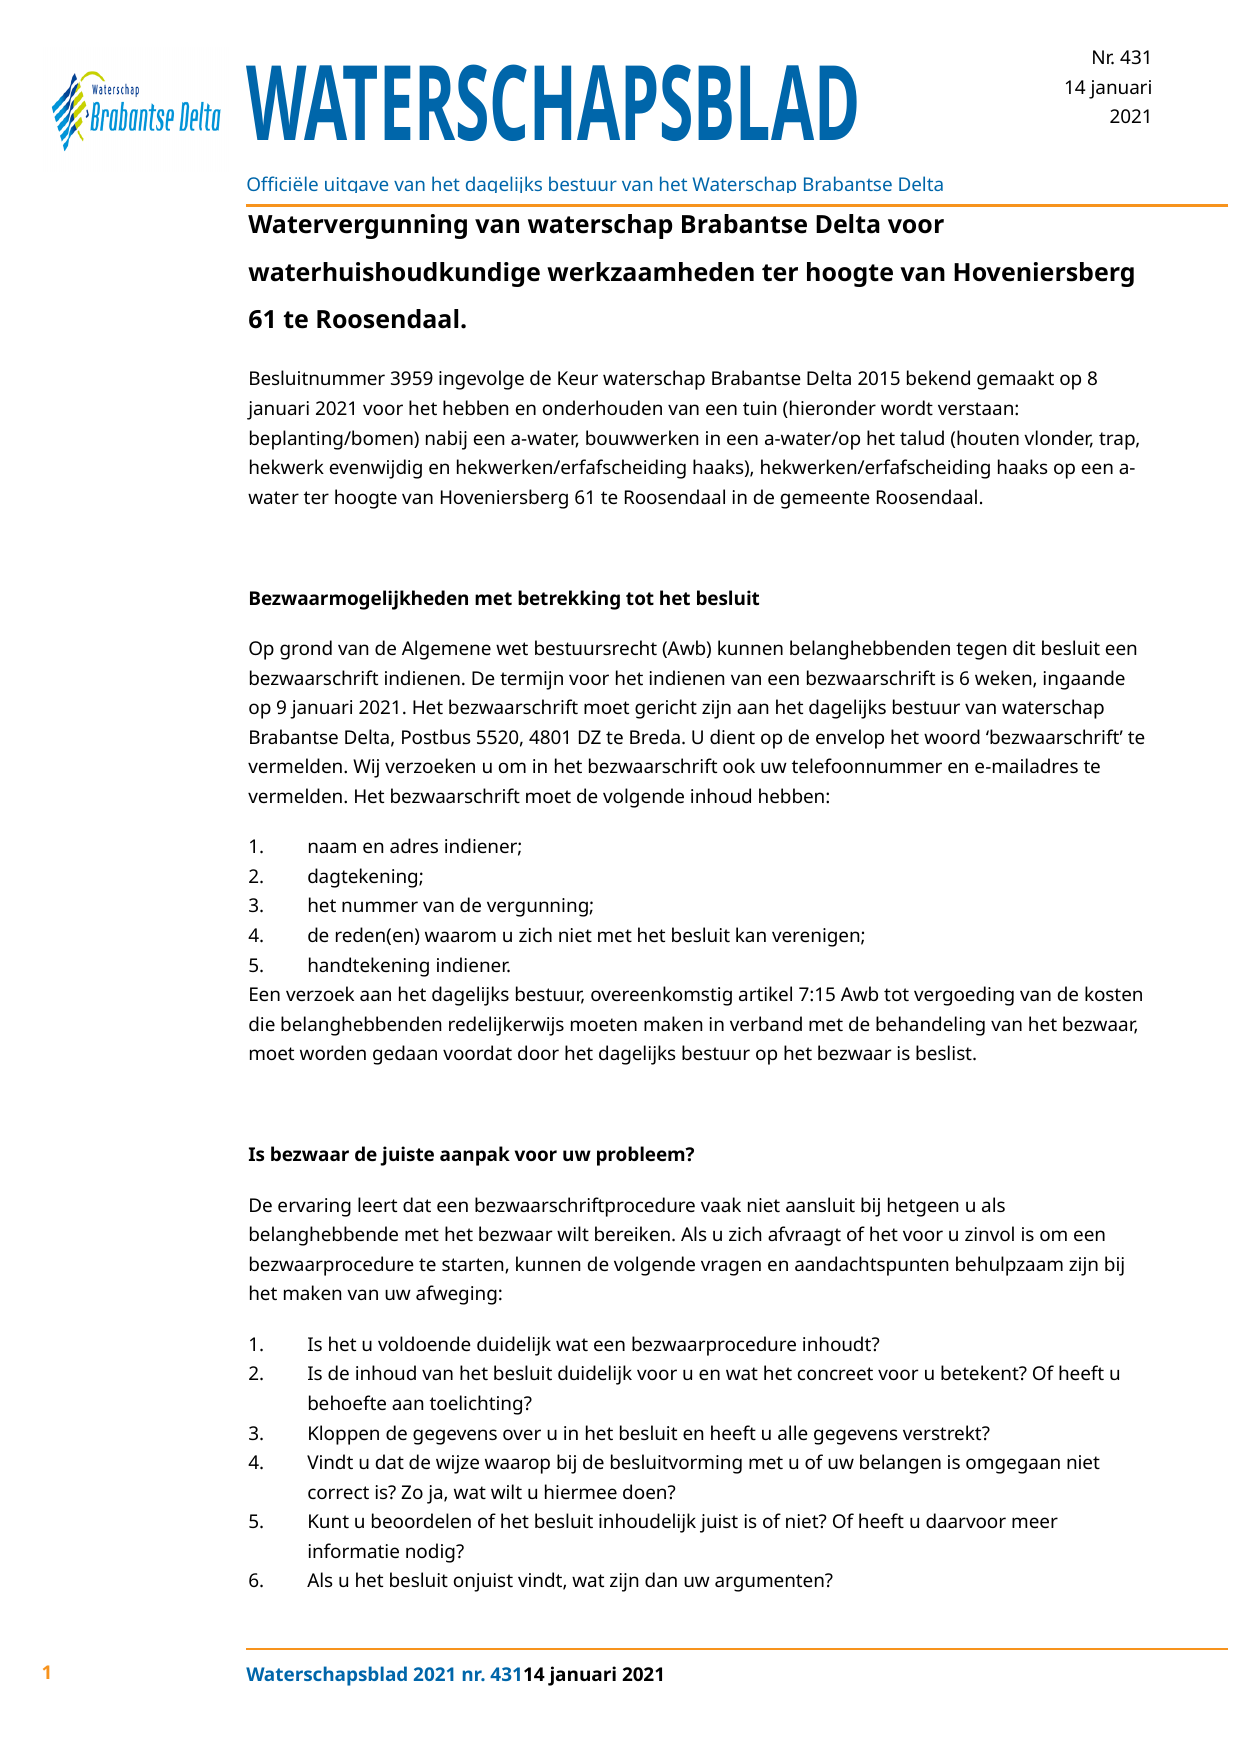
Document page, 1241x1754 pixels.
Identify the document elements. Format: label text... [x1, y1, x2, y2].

text Is bezwaar de juiste aanpak voor uw probleem? [248, 1141, 1152, 1167]
list naam en adres indiener; [248, 833, 1152, 859]
list het nummer van de vergunning; [248, 893, 1152, 918]
list Als u het besluit onjuist vindt, wat zijn dan uw argumenten? [248, 1568, 1152, 1593]
text Op grond van de Algemene wet bestuursrecht (Awb) kunnen belanghebbenden tegen dit besluit een bezwaarschrift indienen. De termijn voor het indienen van een bezwaarschrift is 6 weken, ingaande op 9 januari 2021. Het bezwaarschrift moet gericht zijn aan het dagelijks bestuur van waterschap Brabantse Delta, Postbus 5520, 4801 DZ te Breda. U dient op de envelop het woord ‘bezwaarschrift’ te vermelden. Wij verzoeken u om in het bezwaarschrift ook uw telefoonnummer en e‑mailadres te vermelden. Het bezwaarschrift moet de volgende inhoud hebben: [248, 635, 1152, 809]
list Kloppen de gegevens over u in het besluit en heeft u alle gegevens verstrekt? [248, 1420, 1152, 1445]
list Vindt u dat de wijze waarop bij de besluitvorming met u of uw belangen is omgegaan niet correct is? Zo ja, wat wilt u hiermee doen? [248, 1449, 1152, 1504]
list Is het u voldoende duidelijk wat een bezwaarprocedure inhoudt? [248, 1331, 1152, 1357]
list Is de inhoud van het besluit duidelijk voor u en wat het concreet voor u betekent? Of heeft u behoefte aan toelichting? [248, 1361, 1152, 1416]
list dagtekening; [248, 863, 1152, 889]
text Watervergunning van waterschap Brabantse Delta voor waterhuishoudkundige werkzaamheden ter hoogte van Hoveniersberg 61 te Roosendaal. [248, 207, 1152, 336]
text Bezwaarmogelijkheden met betrekking tot het besluit [248, 585, 1152, 610]
list Kunt u beoordelen of het besluit inhoudelijk juist is of niet? Of heeft u daarvoor meer informatie nodig? [248, 1508, 1152, 1564]
list handtekening indiener. [248, 952, 1152, 977]
text De ervaring leert dat een bezwaarschriftprocedure vaak niet aansluit bij hetgeen u als belanghebbende met het bezwaar wilt bereiken. Als u zich afvraagt of het voor u zinvol is om een bezwaarprocedure te starten, kunnen de volgende vragen en aandachtspunten behulpzaam zijn bij het maken van uw afweging: [248, 1192, 1152, 1306]
picture [41, 47, 231, 172]
list de reden(en) waarom u zich niet met het besluit kan verenigen; [248, 922, 1152, 948]
text Besluitnummer 3959 ingevolge de Keur waterschap Brabantse Delta 2015 bekend gemaakt op 8 januari 2021 voor het hebben en onderhouden van een tuin (hieronder wordt verstaan: beplanting/bomen) nabij een a-water, bouwwerken in een a-water/op het talud (houten vlonder, trap, hekwerk evenwijdig en hekwerken/erfafscheiding haaks), hekwerken/erfafscheiding haaks op een a-water ter hoogte van Hoveniersberg 61 te Roosendaal in de gemeente Roosendaal. [248, 366, 1152, 509]
text Een verzoek aan het dagelijks bestuur, overeenkomstig artikel 7:15 Awb tot vergoeding van de kosten die belanghebbenden redelijkerwijs moeten maken in verband met de behandeling van het bezwaar, moet worden gedaan voordat door het dagelijks bestuur op het bezwaar is beslist. [248, 981, 1152, 1066]
